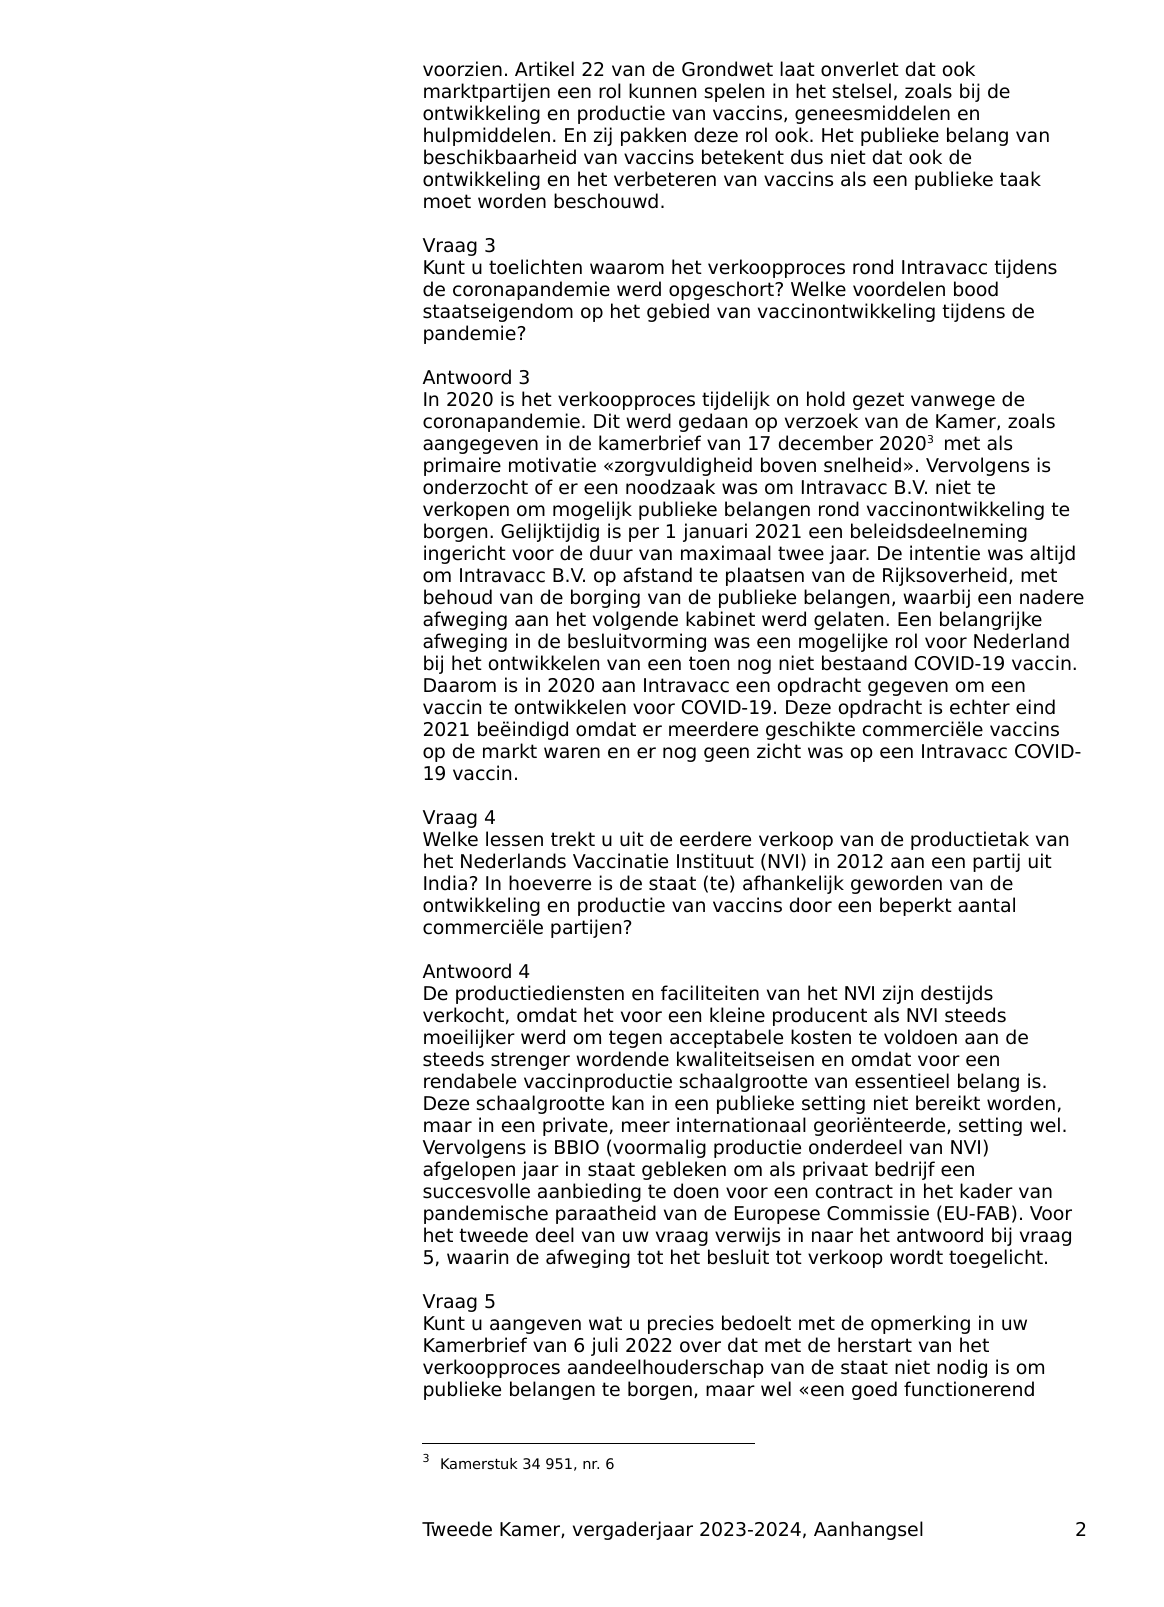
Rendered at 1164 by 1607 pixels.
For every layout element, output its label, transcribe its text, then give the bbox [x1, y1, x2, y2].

text De productiediensten en faciliteiten van het NVI zijn destijds verkocht, omdat het voor een kleine producent als NVI steeds moeilijker werd om tegen acceptabele kosten te voldoen aan de steeds strenger wordende kwaliteitseisen en omdat voor een rendabele vaccinproductie schaalgrootte van essentieel belang is. Deze schaalgrootte kan in een publieke setting niet bereikt worden, maar in een private, meer internationaal georiënteerde, setting wel. Vervolgens is BBIO (voormalig productie onderdeel van NVI) afgelopen jaar in staat gebleken om als privaat bedrijf een succesvolle aanbieding te doen voor een contract in het kader van pandemische paraatheid van de Europese Commissie (EU-FAB). Voor het tweede deel van uw vraag verwijs in naar het antwoord bij vraag 5, waarin de afweging tot het besluit tot verkoop wordt toegelicht. [422, 983, 1087, 1269]
text Antwoord 3 [422, 367, 1087, 389]
text In 2020 is het verkoopproces tijdelijk on hold gezet vanwege de coronapandemie. Dit werd gedaan op verzoek van de Kamer, zoals aangegeven in de kamerbrief van 17 december 2020 met als primaire motivatie «zorgvuldigheid boven snelheid». Vervolgens is onderzocht of er een noodzaak was om Intravacc B.V. niet te verkopen om mogelijk publieke belangen rond vaccinontwikkeling te borgen. Gelijktijdig is per 1 januari 2021 een beleidsdeelneming ingericht voor de duur van maximaal twee jaar. De intentie was altijd om Intravacc B.V. op afstand te plaatsen van de Rijksoverheid, met behoud van de borging van de publieke belangen, waarbij een nadere afweging aan het volgende kabinet werd gelaten. Een belangrijke afweging in de besluitvorming was een mogelijke rol voor Nederland bij het ontwikkelen van een toen nog niet bestaand COVID-19 vaccin. Daarom is in 2020 aan Intravacc een opdracht gegeven om een vaccin te ontwikkelen voor COVID-19. Deze opdracht is echter eind 2021 beëindigd omdat er meerdere geschikte commerciële vaccins op de markt waren en er nog geen zicht was op een Intravacc COVID-19 vaccin. [422, 389, 1087, 785]
text Kamerstuk 34 951, nr. 6 [422, 1452, 1087, 1474]
text Vraag 3 [422, 235, 1087, 257]
text Kunt u toelichten waarom het verkoopproces rond Intravacc tijdens de coronapandemie werd opgeschort? Welke voordelen bood staatseigendom op het gebied van vaccinontwikkeling tijdens de pandemie? [422, 257, 1087, 345]
text voorzien. Artikel 22 van de Grondwet laat onverlet dat ook marktpartijen een rol kunnen spelen in het stelsel, zoals bij de ontwikkeling en productie van vaccins, geneesmiddelen en hulpmiddelen. En zij pakken deze rol ook. Het publieke belang van beschikbaarheid van vaccins betekent dus niet dat ook de ontwikkeling en het verbeteren van vaccins als een publieke taak moet worden beschouwd. [422, 59, 1087, 213]
text Antwoord 4 [422, 961, 1087, 983]
text Welke lessen trekt u uit de eerdere verkoop van de productietak van het Nederlands Vaccinatie Instituut (NVI) in 2012 aan een partij uit India? In hoeverre is de staat (te) afhankelijk geworden van de ontwikkeling en productie van vaccins door een beperkt aantal commerciële partijen? [422, 829, 1087, 939]
text Vraag 5 [422, 1291, 1087, 1313]
text Kunt u aangeven wat u precies bedoelt met de opmerking in uw Kamerbrief van 6 juli 2022 over dat met de herstart van het verkoopproces aandeelhouderschap van de staat niet nodig is om publieke belangen te borgen, maar wel «een goed functionerend [422, 1313, 1087, 1401]
text Vraag 4 [422, 807, 1087, 829]
